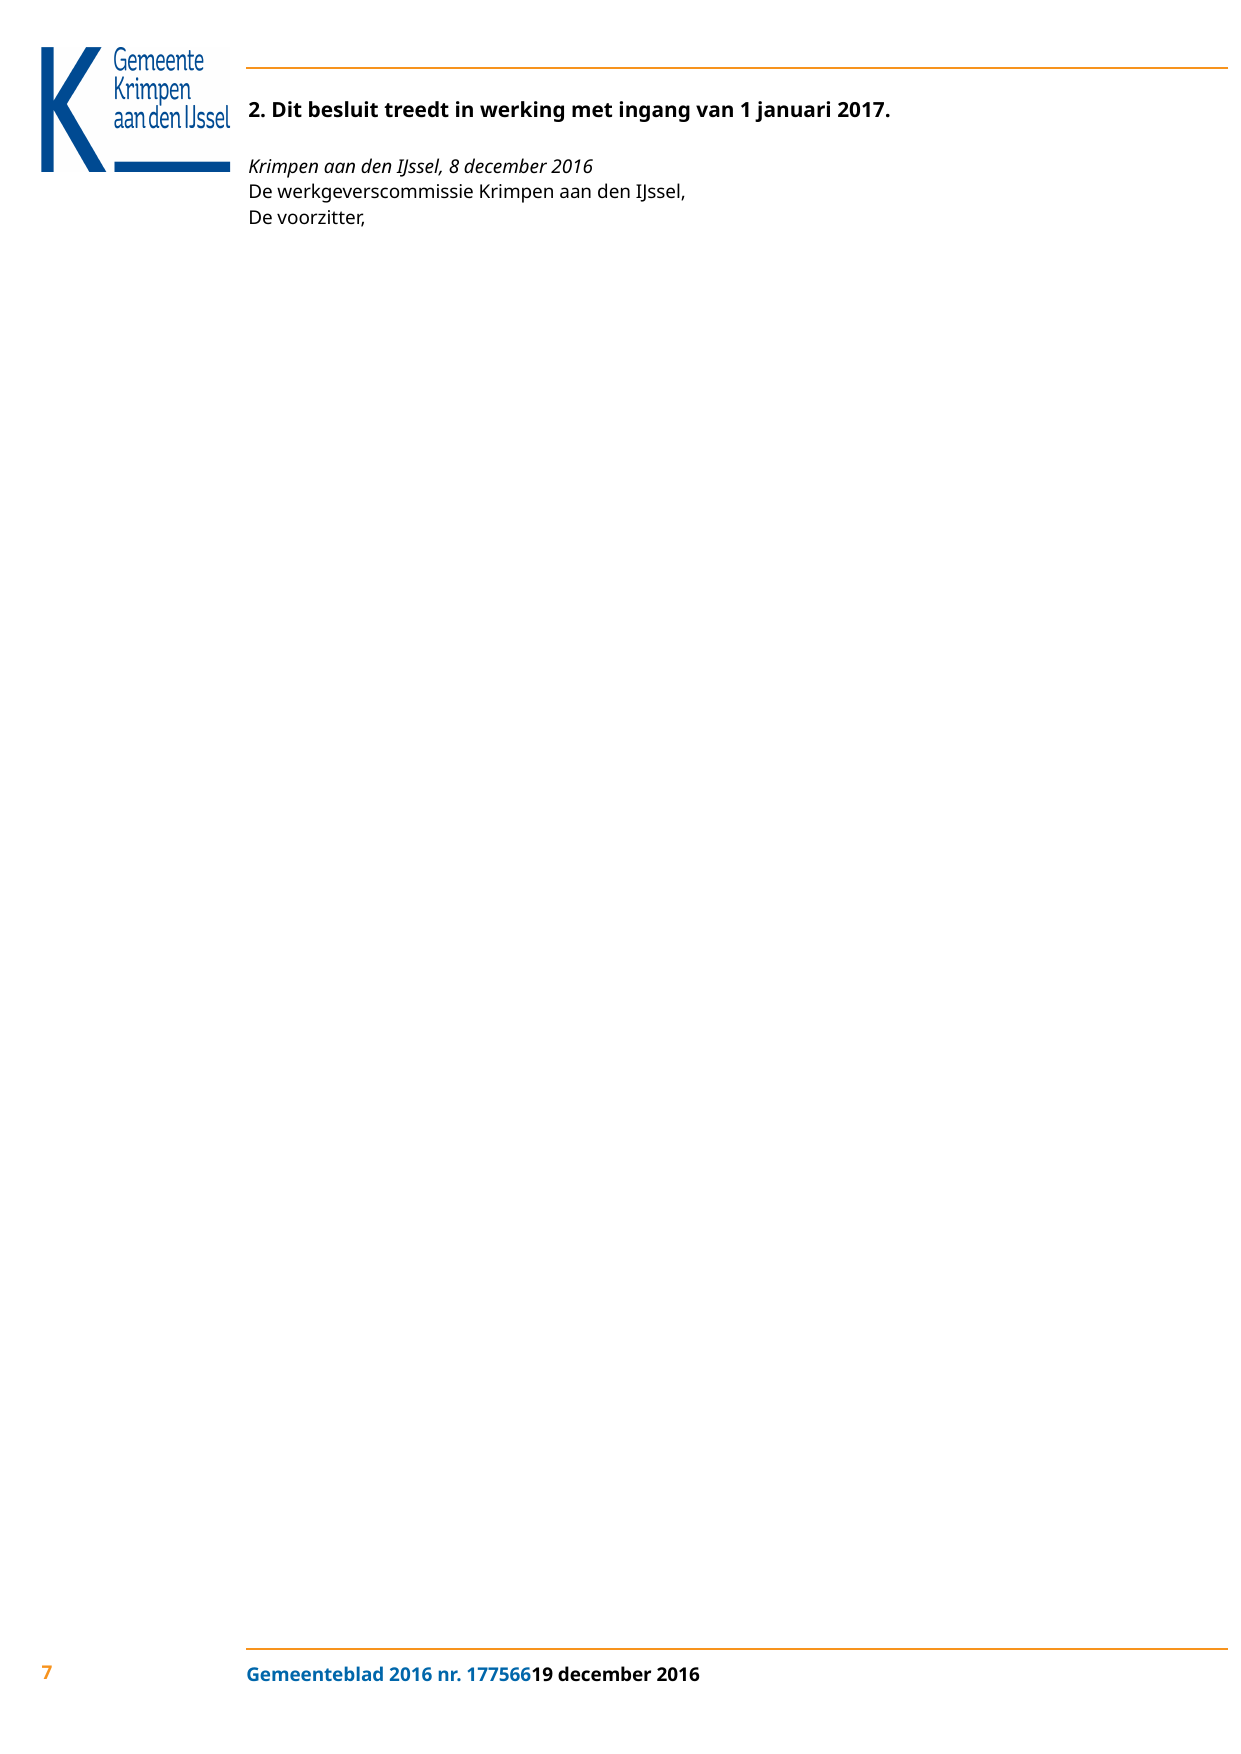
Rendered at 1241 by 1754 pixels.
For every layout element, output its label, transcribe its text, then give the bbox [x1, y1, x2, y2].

text De werkgeverscommissie Krimpen aan den IJssel, [248, 178, 1152, 204]
text De voorzitter, [248, 204, 1152, 230]
picture [41, 47, 231, 172]
text Krimpen aan den IJssel, 8 december 2016 [248, 153, 1152, 178]
text 2. Dit besluit treedt in werking met ingang van 1 januari 2017. [248, 95, 1152, 123]
